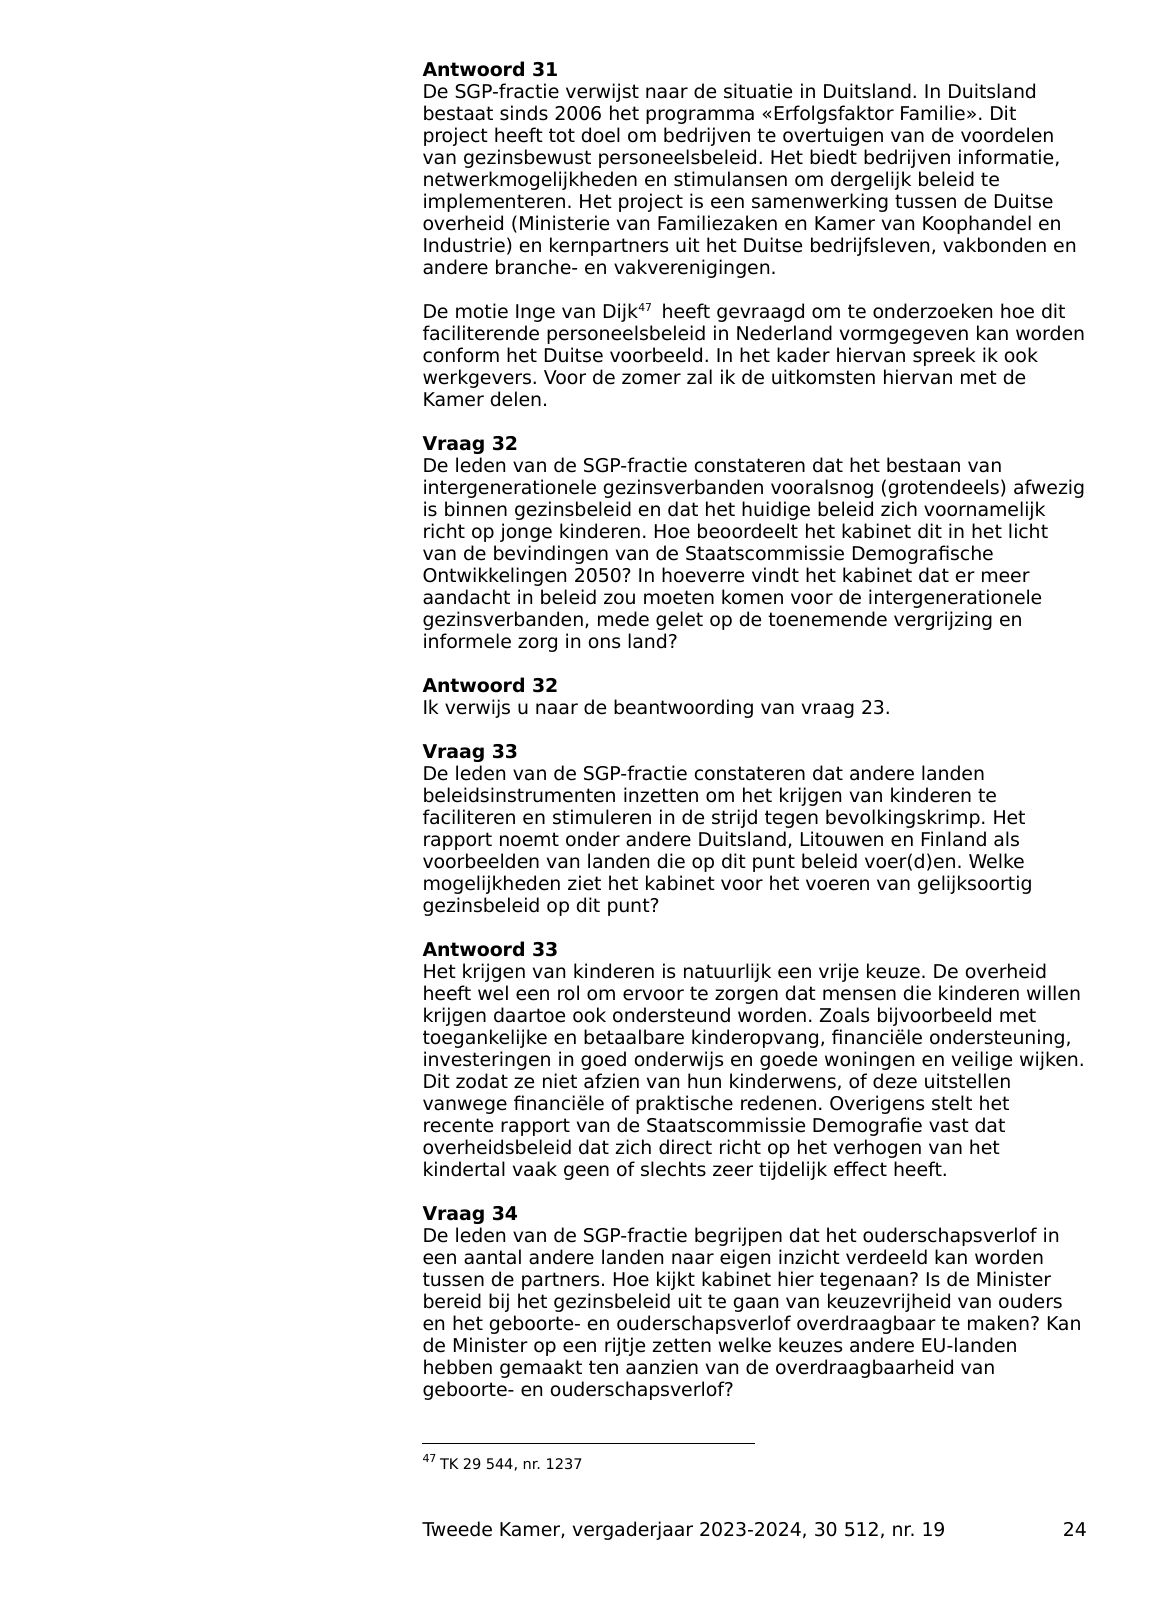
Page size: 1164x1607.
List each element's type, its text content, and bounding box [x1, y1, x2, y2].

text Het krijgen van kinderen is natuurlijk een vrije keuze. De overheid heeft wel een rol om ervoor te zorgen dat mensen die kinderen willen krijgen daartoe ook ondersteund worden. Zoals bijvoorbeeld met toegankelijke en betaalbare kinderopvang, financiële ondersteuning, investeringen in goed onderwijs en goede woningen en veilige wijken. Dit zodat ze niet afzien van hun kinderwens, of deze uitstellen vanwege financiële of praktische redenen. Overigens stelt het recente rapport van de Staatscommissie Demografie vast dat overheidsbeleid dat zich direct richt op het verhogen van het kindertal vaak geen of slechts zeer tijdelijk effect heeft. [422, 961, 1087, 1181]
text Antwoord 33 [422, 939, 1087, 961]
text De leden van de SGP-fractie constateren dat het bestaan van intergenerationele gezinsverbanden vooralsnog (grotendeels) afwezig is binnen gezinsbeleid en dat het huidige beleid zich voornamelijk richt op jonge kinderen. Hoe beoordeelt het kabinet dit in het licht van de bevindingen van de Staatscommissie Demografische Ontwikkelingen 2050? In hoeverre vindt het kabinet dat er meer aandacht in beleid zou moeten komen voor de intergenerationele gezinsverbanden, mede gelet op de toenemende vergrijzing en informele zorg in ons land? [422, 455, 1087, 653]
text Antwoord 32 [422, 675, 1087, 697]
text Vraag 32 [422, 433, 1087, 455]
text Vraag 33 [422, 741, 1087, 763]
text Antwoord 31 [422, 59, 1087, 81]
text De motie Inge van Dijk heeft gevraagd om te onderzoeken hoe dit faciliterende personeelsbeleid in Nederland vormgegeven kan worden conform het Duitse voorbeeld. In het kader hiervan spreek ik ook werkgevers. Voor de zomer zal ik de uitkomsten hiervan met de Kamer delen. [422, 301, 1087, 411]
text Ik verwijs u naar de beantwoording van vraag 23. [422, 697, 1087, 719]
text Vraag 34 [422, 1203, 1087, 1225]
text De SGP-fractie verwijst naar de situatie in Duitsland. In Duitsland bestaat sinds 2006 het programma «Erfolgsfaktor Familie». Dit project heeft tot doel om bedrijven te overtuigen van de voordelen van gezinsbewust personeelsbeleid. Het biedt bedrijven informatie, netwerkmogelijkheden en stimulansen om dergelijk beleid te implementeren. Het project is een samenwerking tussen de Duitse overheid (Ministerie van Familiezaken en Kamer van Koophandel en Industrie) en kernpartners uit het Duitse bedrijfsleven, vakbonden en andere branche- en vakverenigingen. [422, 81, 1087, 279]
text De leden van de SGP-fractie begrijpen dat het ouderschapsverlof in een aantal andere landen naar eigen inzicht verdeeld kan worden tussen de partners. Hoe kijkt kabinet hier tegenaan? Is de Minister bereid bij het gezinsbeleid uit te gaan van keuzevrijheid van ouders en het geboorte- en ouderschapsverlof overdraagbaar te maken? Kan de Minister op een rijtje zetten welke keuzes andere EU-landen hebben gemaakt ten aanzien van de overdraagbaarheid van geboorte- en ouderschapsverlof? [422, 1225, 1087, 1401]
text De leden van de SGP-fractie constateren dat andere landen beleidsinstrumenten inzetten om het krijgen van kinderen te faciliteren en stimuleren in de strijd tegen bevolkingskrimp. Het rapport noemt onder andere Duitsland, Litouwen en Finland als voorbeelden van landen die op dit punt beleid voer(d)en. Welke mogelijkheden ziet het kabinet voor het voeren van gelijksoortig gezinsbeleid op dit punt? [422, 763, 1087, 917]
text TK 29 544, nr. 1237 [422, 1452, 1087, 1474]
